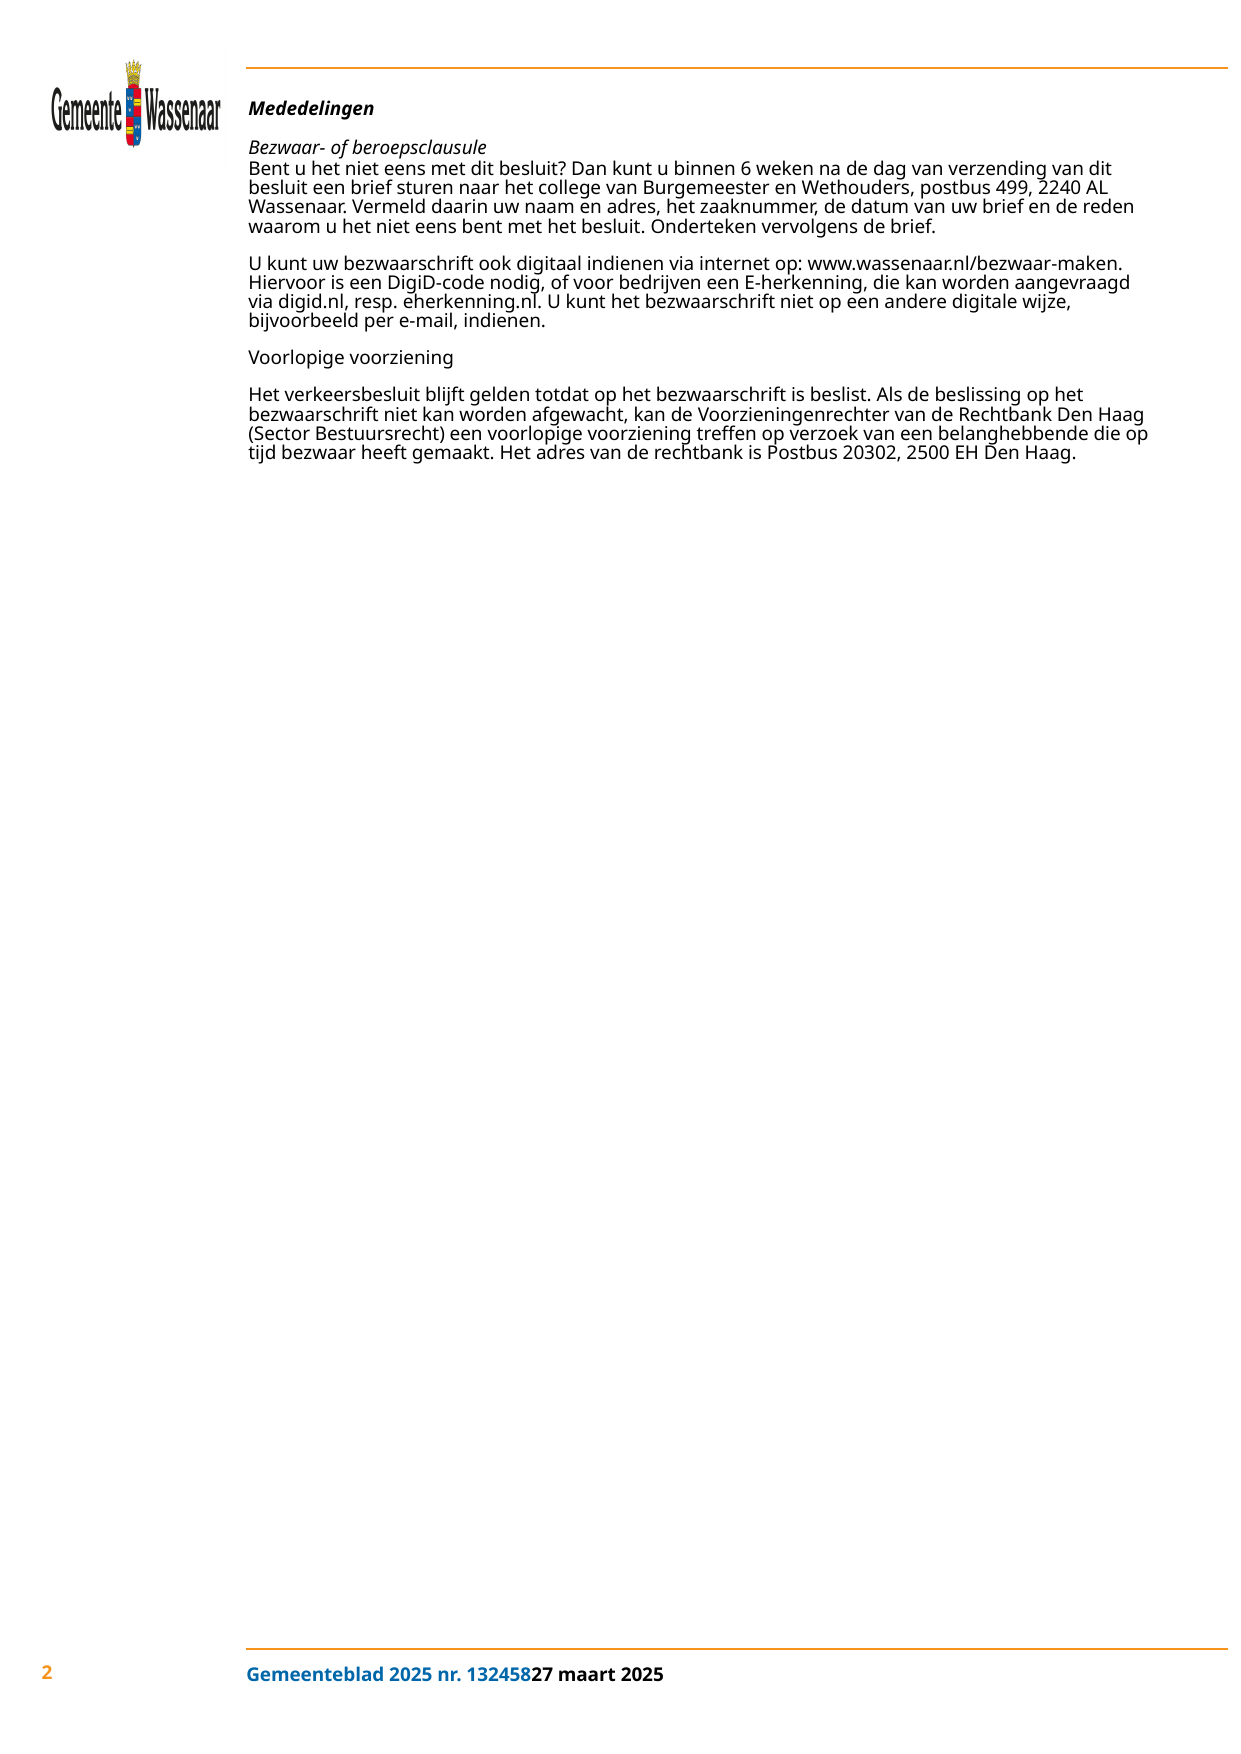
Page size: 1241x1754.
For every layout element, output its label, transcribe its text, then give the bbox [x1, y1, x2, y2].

text Bent u het niet eens met dit besluit? Dan kunt u binnen 6 weken na de dag van verzending van dit besluit een brief sturen naar het college van Burgemeester en Wethouders, postbus 499, 2240 AL Wassenaar. Vermeld daarin uw naam en adres, het zaaknummer, de datum van uw brief en de reden waarom u het niet eens bent met het besluit. Onderteken vervolgens de brief. [248, 160, 1152, 237]
text Bezwaar- of beroepsclausule [248, 134, 1152, 160]
picture [41, 47, 231, 172]
text Het verkeersbesluit blijft gelden totdat op het bezwaarschrift is beslist. Als de beslissing op het bezwaarschrift niet kan worden afgewacht, kan de Voorzieningenrechter van de Rechtbank Den Haag (Sector Bestuursrecht) een voorlopige voorziening treffen op verzoek van een belanghebbende die op tijd bezwaar heeft gemaakt. Het adres van de rechtbank is Postbus 20302, 2500 EH Den Haag. [248, 386, 1152, 463]
text Mededelingen [248, 95, 1152, 121]
text U kunt uw bezwaarschrift ook digitaal indienen via internet op: www.wassenaar.nl/bezwaar-maken. Hiervoor is een DigiD-code nodig, of voor bedrijven een E-herkenning, die kan worden aangevraagd via digid.nl, resp. eherkenning.nl. U kunt het bezwaarschrift niet op een andere digitale wijze, bijvoorbeeld per e-mail, indienen. [248, 254, 1152, 332]
text Voorlopige voorziening [248, 349, 1152, 369]
